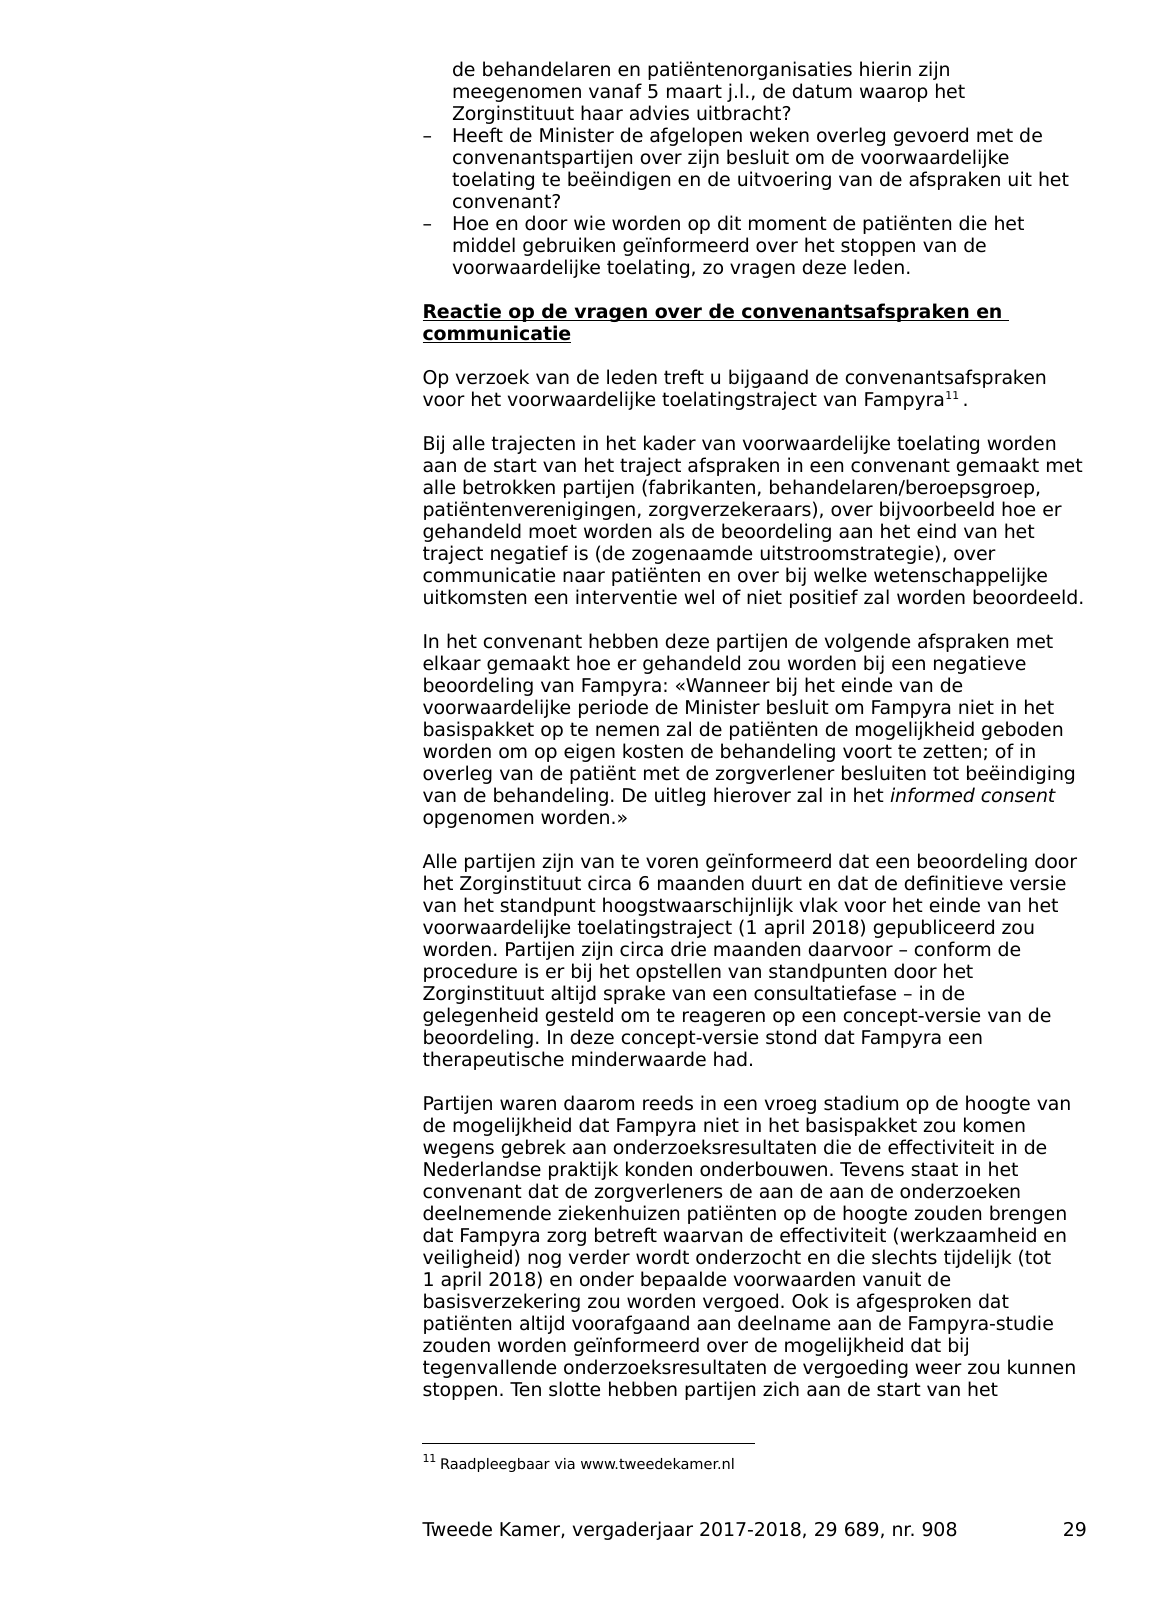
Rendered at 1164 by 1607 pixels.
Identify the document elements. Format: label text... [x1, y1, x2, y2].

text Bij alle trajecten in het kader van voorwaardelijke toelating worden aan de start van het traject afspraken in een convenant gemaakt met alle betrokken partijen (fabrikanten, behandelaren/beroepsgroep, patiëntenverenigingen, zorgverzekeraars), over bijvoorbeeld hoe er gehandeld moet worden als de beoordeling aan het eind van het traject negatief is (de zogenaamde uitstroomstrategie), over communicatie naar patiënten en over bij welke wetenschappelijke uitkomsten een interventie wel of niet positief zal worden beoordeeld. [422, 433, 1087, 609]
subtitle Reactie op de vragen over de convenantsafspraken en communicatie [422, 301, 1087, 345]
text – Hoe en door wie worden op dit moment de patiënten die het middel gebruiken geïnformeerd over het stoppen van de voorwaardelijke toelating, zo vragen deze leden. [422, 213, 1087, 279]
text – Heeft de Minister de afgelopen weken overleg gevoerd met de convenantspartijen over zijn besluit om de voorwaardelijke toelating te beëindigen en de uitvoering van de afspraken uit het convenant? [422, 125, 1087, 213]
text de behandelaren en patiëntenorganisaties hierin zijn meegenomen vanaf 5 maart j.l., de datum waarop het Zorginstituut haar advies uitbracht? [422, 59, 1087, 125]
text Alle partijen zijn van te voren geïnformeerd dat een beoordeling door het Zorginstituut circa 6 maanden duurt en dat de definitieve versie van het standpunt hoogstwaarschijnlijk vlak voor het einde van het voorwaardelijke toelatingstraject (1 april 2018) gepubliceerd zou worden. Partijen zijn circa drie maanden daarvoor – conform de procedure is er bij het opstellen van standpunten door het Zorginstituut altijd sprake van een consultatiefase – in de gelegenheid gesteld om te reageren op een concept-versie van de beoordeling. In deze concept-versie stond dat Fampyra een therapeutische minderwaarde had. [422, 851, 1087, 1071]
text Op verzoek van de leden treft u bijgaand de convenantsafspraken voor het voorwaardelijke toelatingstraject van Fampyra. [422, 367, 1087, 411]
text Partijen waren daarom reeds in een vroeg stadium op de hoogte van de mogelijkheid dat Fampyra niet in het basispakket zou komen wegens gebrek aan onderzoeksresultaten die de effectiviteit in de Nederlandse praktijk konden onderbouwen. Tevens staat in het convenant dat de zorgverleners de aan de aan de onderzoeken deelnemende ziekenhuizen patiënten op de hoogte zouden brengen dat Fampyra zorg betreft waarvan de effectiviteit (werkzaamheid en veiligheid) nog verder wordt onderzocht en die slechts tijdelijk (tot 1 april 2018) en onder bepaalde voorwaarden vanuit de basisverzekering zou worden vergoed. Ook is afgesproken dat patiënten altijd voorafgaand aan deelname aan de Fampyra-studie zouden worden geïnformeerd over de mogelijkheid dat bij tegenvallende onderzoeksresultaten de vergoeding weer zou kunnen stoppen. Ten slotte hebben partijen zich aan de start van het [422, 1093, 1087, 1401]
text In het convenant hebben deze partijen de volgende afspraken met elkaar gemaakt hoe er gehandeld zou worden bij een negatieve beoordeling van Fampyra: «Wanneer bij het einde van de voorwaardelijke periode de Minister besluit om Fampyra niet in het basispakket op te nemen zal de patiënten de mogelijkheid geboden worden om op eigen kosten de behandeling voort te zetten; of in overleg van de patiënt met de zorgverlener besluiten tot beëindiging van de behandeling. De uitleg hierover zal in het informed consent opgenomen worden.» [422, 631, 1087, 829]
text Raadpleegbaar via www.tweedekamer.nl [422, 1452, 1087, 1474]
